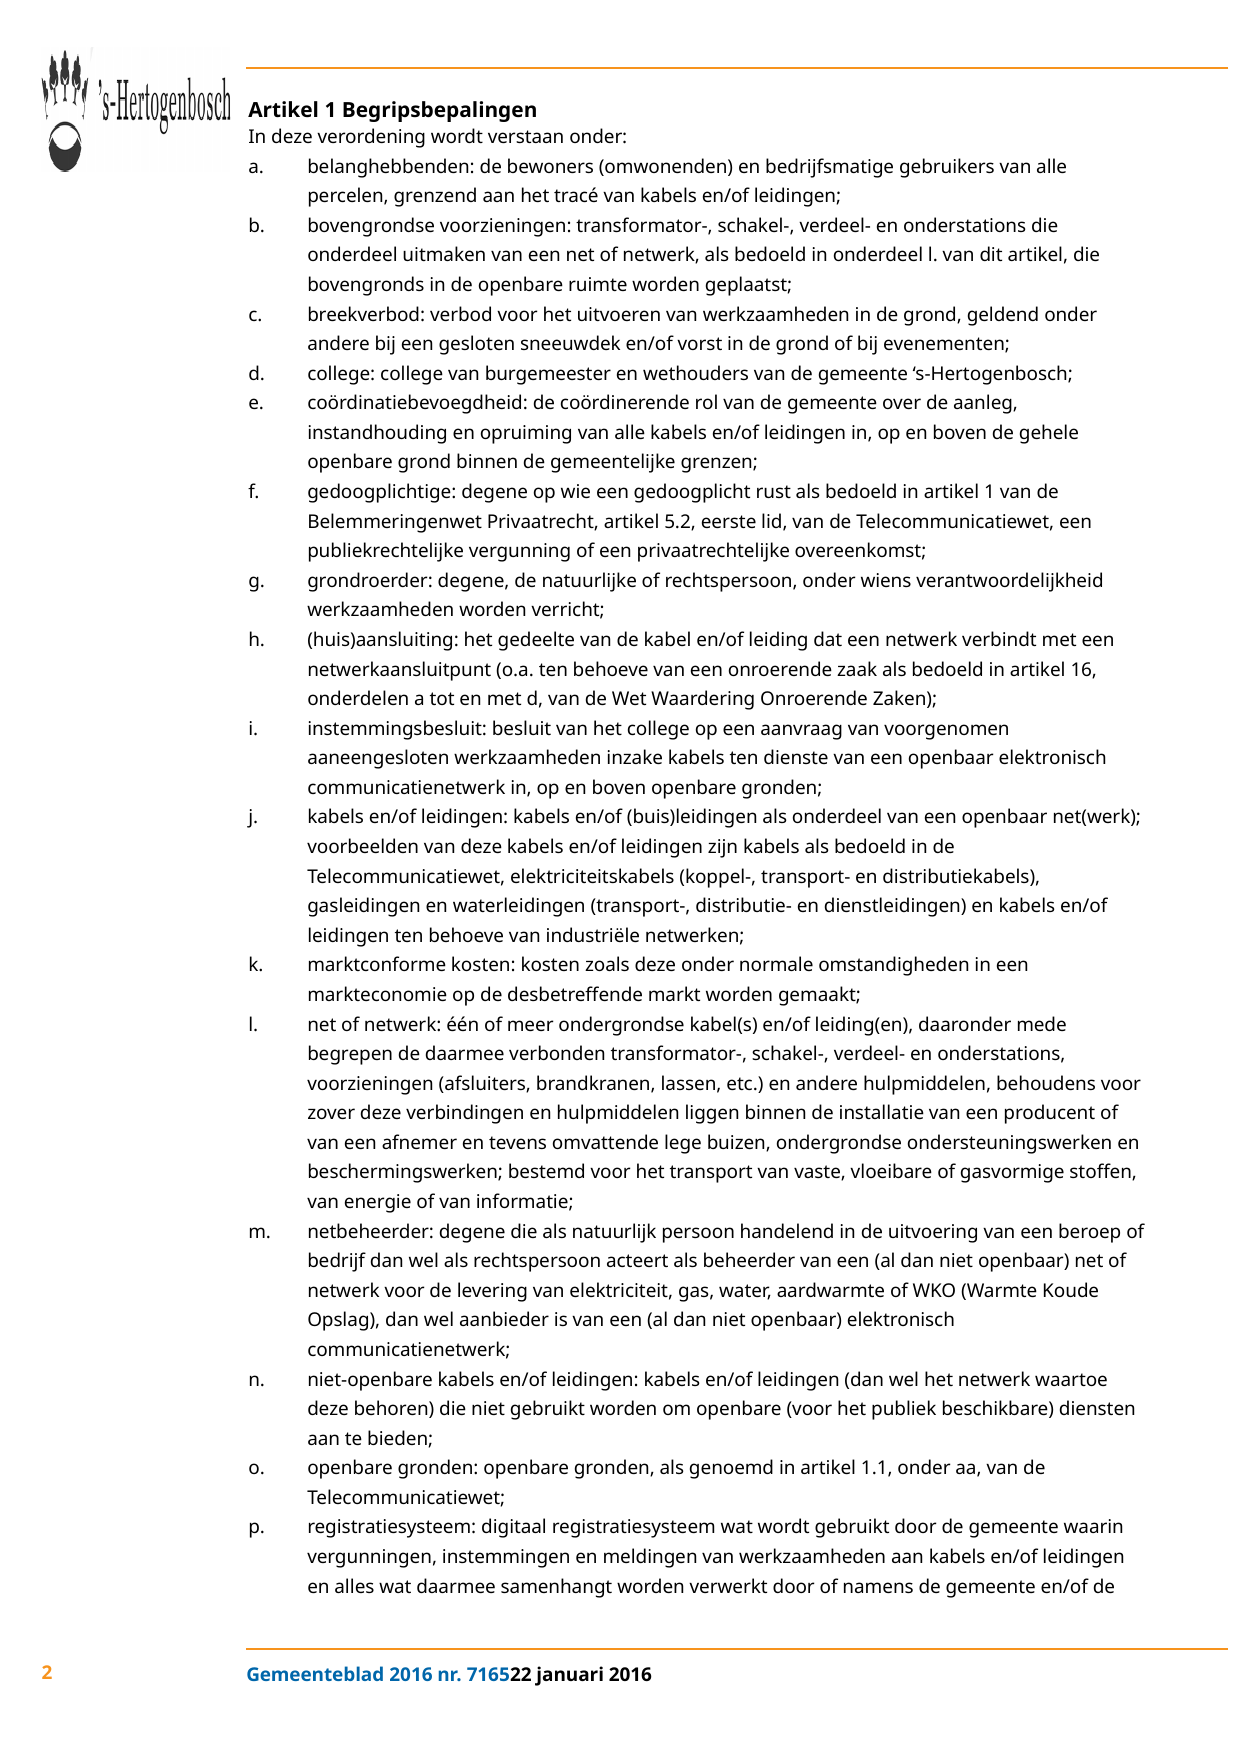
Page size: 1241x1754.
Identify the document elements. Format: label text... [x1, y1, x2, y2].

list netbeheerder: degene die als natuurlijk persoon handelend in de uitvoering van een beroep of bedrijf dan wel als rechtspersoon acteert als beheerder van een (al dan niet openbaar) net of netwerk voor de levering van elektriciteit, gas, water, aardwarmte of WKO (Warmte Koude Opslag), dan wel aanbieder is van een (al dan niet openbaar) elektronisch communicatienetwerk; [248, 1218, 1152, 1362]
list gedoogplichtige: degene op wie een gedoogplicht rust als bedoeld in artikel 1 van de Belemmeringenwet Privaatrecht, artikel 5.2, eerste lid, van de Telecommunicatiewet, een publiekrechtelijke vergunning of een privaatrechtelijke overeenkomst; [248, 478, 1152, 563]
text In deze verordening wordt verstaan onder: [248, 123, 1152, 149]
list breekverbod: verbod voor het uitvoeren van werkzaamheden in de grond, geldend onder andere bij een gesloten sneeuwdek en/of vorst in de grond of bij evenementen; [248, 301, 1152, 356]
list openbare gronden: openbare gronden, als genoemd in artikel 1.1, onder aa, van de Telecommunicatiewet; [248, 1454, 1152, 1510]
text Artikel 1 Begripsbepalingen [248, 95, 1152, 123]
list grondroerder: degene, de natuurlijke of rechtspersoon, onder wiens verantwoordelijkheid werkzaamheden worden verricht; [248, 567, 1152, 622]
list instemmingsbesluit: besluit van het college op een aanvraag van voorgenomen aaneengesloten werkzaamheden inzake kabels ten dienste van een openbaar elektronisch communicatienetwerk in, op en boven openbare gronden; [248, 715, 1152, 800]
list belanghebbenden: de bewoners (omwonenden) en bedrijfsmatige gebruikers van alle percelen, grenzend aan het tracé van kabels en/of leidingen; [248, 153, 1152, 208]
list (huis)aansluiting: het gedeelte van de kabel en/of leiding dat een netwerk verbindt met een netwerkaansluitpunt (o.a. ten behoeve van een onroerende zaak als bedoeld in artikel 16, onderdelen a tot en met d, van de Wet Waardering Onroerende Zaken); [248, 626, 1152, 711]
list college: college van burgemeester en wethouders van de gemeente ‘s-Hertogenbosch; [248, 360, 1152, 386]
list coördinatiebevoegdheid: de coördinerende rol van de gemeente over de aanleg, instandhouding en opruiming van alle kabels en/of leidingen in, op en boven de gehele openbare grond binnen de gemeentelijke grenzen; [248, 389, 1152, 474]
list marktconforme kosten: kosten zoals deze onder normale omstandigheden in een markteconomie op de desbetreffende markt worden gemaakt; [248, 952, 1152, 1007]
list niet-openbare kabels en/of leidingen: kabels en/of leidingen (dan wel het netwerk waartoe deze behoren) die niet gebruikt worden om openbare (voor het publiek beschikbare) diensten aan te bieden; [248, 1366, 1152, 1451]
list kabels en/of leidingen: kabels en/of (buis)leidingen als onderdeel van een openbaar net(werk); voorbeelden van deze kabels en/of leidingen zijn kabels als bedoeld in de Telecommunicatiewet, elektriciteitskabels (koppel-, transport- en distributiekabels), gasleidingen en waterleidingen (transport-, distributie- en dienstleidingen) en kabels en/of leidingen ten behoeve van industriële netwerken; [248, 804, 1152, 948]
list bovengrondse voorzieningen: transformator-, schakel-, verdeel- en onderstations die onderdeel uitmaken van een net of netwerk, als bedoeld in onderdeel l. van dit artikel, die bovengronds in de openbare ruimte worden geplaatst; [248, 212, 1152, 297]
list registratiesysteem: digitaal registratiesysteem wat wordt gebruikt door de gemeente waarin vergunningen, instemmingen en meldingen van werkzaamheden aan kabels en/of leidingen en alles wat daarmee samenhangt worden verwerkt door of namens de gemeente en/of de [248, 1514, 1152, 1598]
picture [41, 47, 231, 172]
list net of netwerk: één of meer ondergrondse kabel(s) en/of leiding(en), daaronder mede begrepen de daarmee verbonden transformator-, schakel-, verdeel- en onderstations, voorzieningen (afsluiters, brandkranen, lassen, etc.) en andere hulpmiddelen, behoudens voor zover deze verbindingen en hulpmiddelen liggen binnen de installatie van een producent of van een afnemer en tevens omvattende lege buizen, ondergrondse ondersteuningswerken en beschermingswerken; bestemd voor het transport van vaste, vloeibare of gasvormige stoffen, van energie of van informatie; [248, 1011, 1152, 1214]
